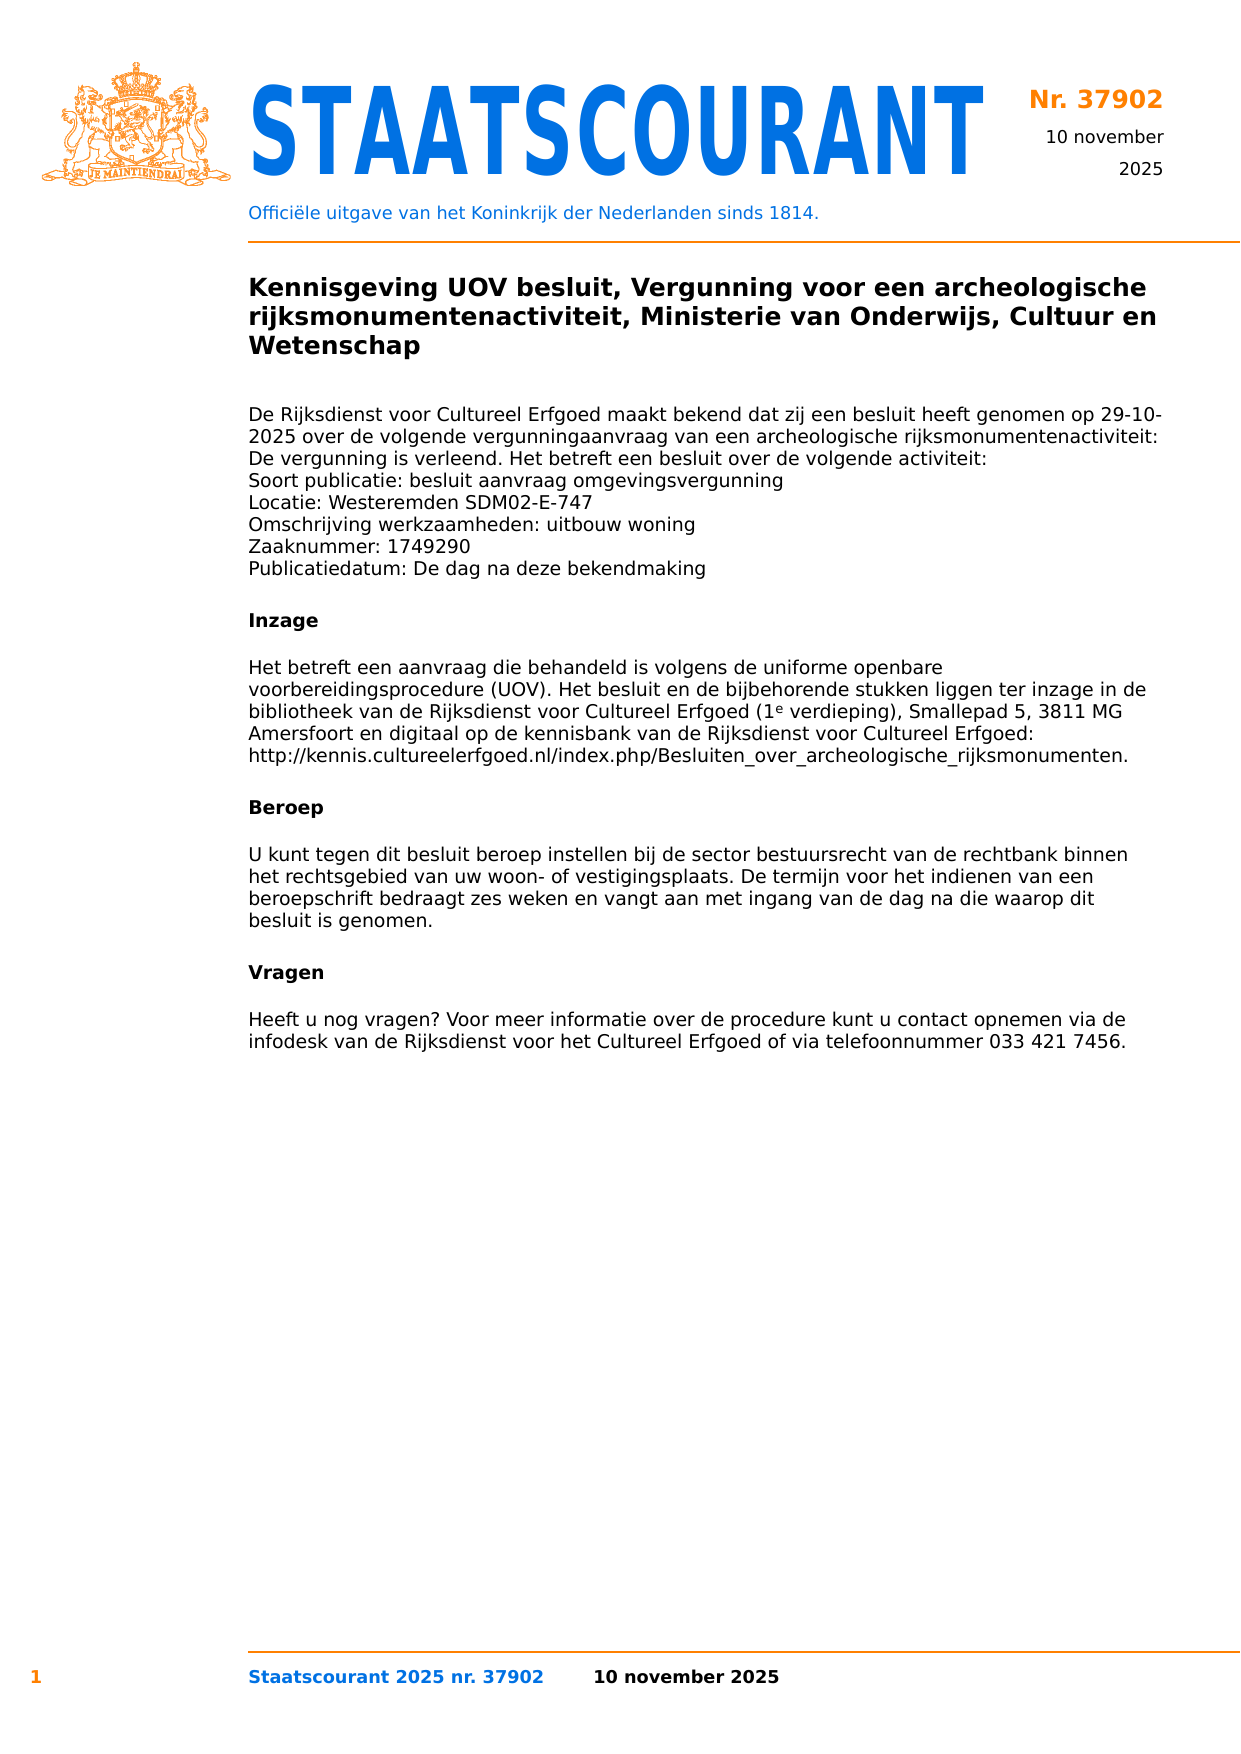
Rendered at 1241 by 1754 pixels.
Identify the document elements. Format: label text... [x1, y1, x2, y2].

text Zaaknummer: 1749290 [248, 536, 1163, 558]
text De vergunning is verleend. Het betreft een besluit over de volgende activiteit: [248, 448, 1163, 470]
text Publicatiedatum: De dag na deze bekendmaking [248, 558, 1163, 580]
text Omschrijving werkzaamheden: uitbouw woning [248, 514, 1163, 536]
subtitle Inzage [248, 610, 1163, 632]
table_cell Officiële uitgave van het Koninkrijk der Nederlanden sinds 1814. [248, 203, 1240, 241]
table_cell 10 november [998, 121, 1240, 153]
subtitle Vragen [248, 962, 1163, 984]
table_header [25, 62, 248, 241]
text Soort publicatie: besluit aanvraag omgevingsvergunning [248, 470, 1163, 492]
text Het betreft een aanvraag die behandeld is volgens de uniforme openbare voorbereidingsprocedure (UOV). Het besluit en de bijbehorende stukken liggen ter inzage in de bibliotheek van de Rijksdienst voor Cultureel Erfgoed (1e verdieping), Smallepad 5, 3811 MG Amersfoort en digitaal op de kennisbank van de Rijksdienst voor Cultureel Erfgoed: http://kennis.cultureelerfgoed.nl/index.php/Besluiten_over_archeologische_rijksmonumenten. [248, 657, 1163, 767]
table_header Nr. 37902 [998, 62, 1240, 121]
subtitle Kennisgeving UOV besluit, Vergunning voor een archeologische rijksmonumentenactiviteit, Ministerie van Onderwijs, Cultuur en Wetenschap [248, 273, 1163, 361]
table_cell 2025 [998, 153, 1240, 203]
text Heeft u nog vragen? Voor meer informatie over de procedure kunt u contact opnemen via de infodesk van de Rijksdienst voor het Cultureel Erfgoed of via telefoonnummer 033 421 7456. [248, 1009, 1163, 1053]
text U kunt tegen dit besluit beroep instellen bij de sector bestuursrecht van de rechtbank binnen het rechtsgebied van uw woon- of vestigingsplaats. De termijn voor het indienen van een beroepschrift bedraagt zes weken en vangt aan met ingang van de dag na die waarop dit besluit is genomen. [248, 844, 1163, 932]
text De Rijksdienst voor Cultureel Erfgoed maakt bekend dat zij een besluit heeft genomen op 29-10-2025 over de volgende vergunningaanvraag van een archeologische rijksmonumentenactiviteit: [248, 404, 1163, 448]
text Locatie: Westeremden SDM02-E-747 [248, 492, 1163, 514]
subtitle Beroep [248, 797, 1163, 819]
picture [41, 62, 231, 186]
table_header STAATSCOURANT [248, 62, 998, 203]
